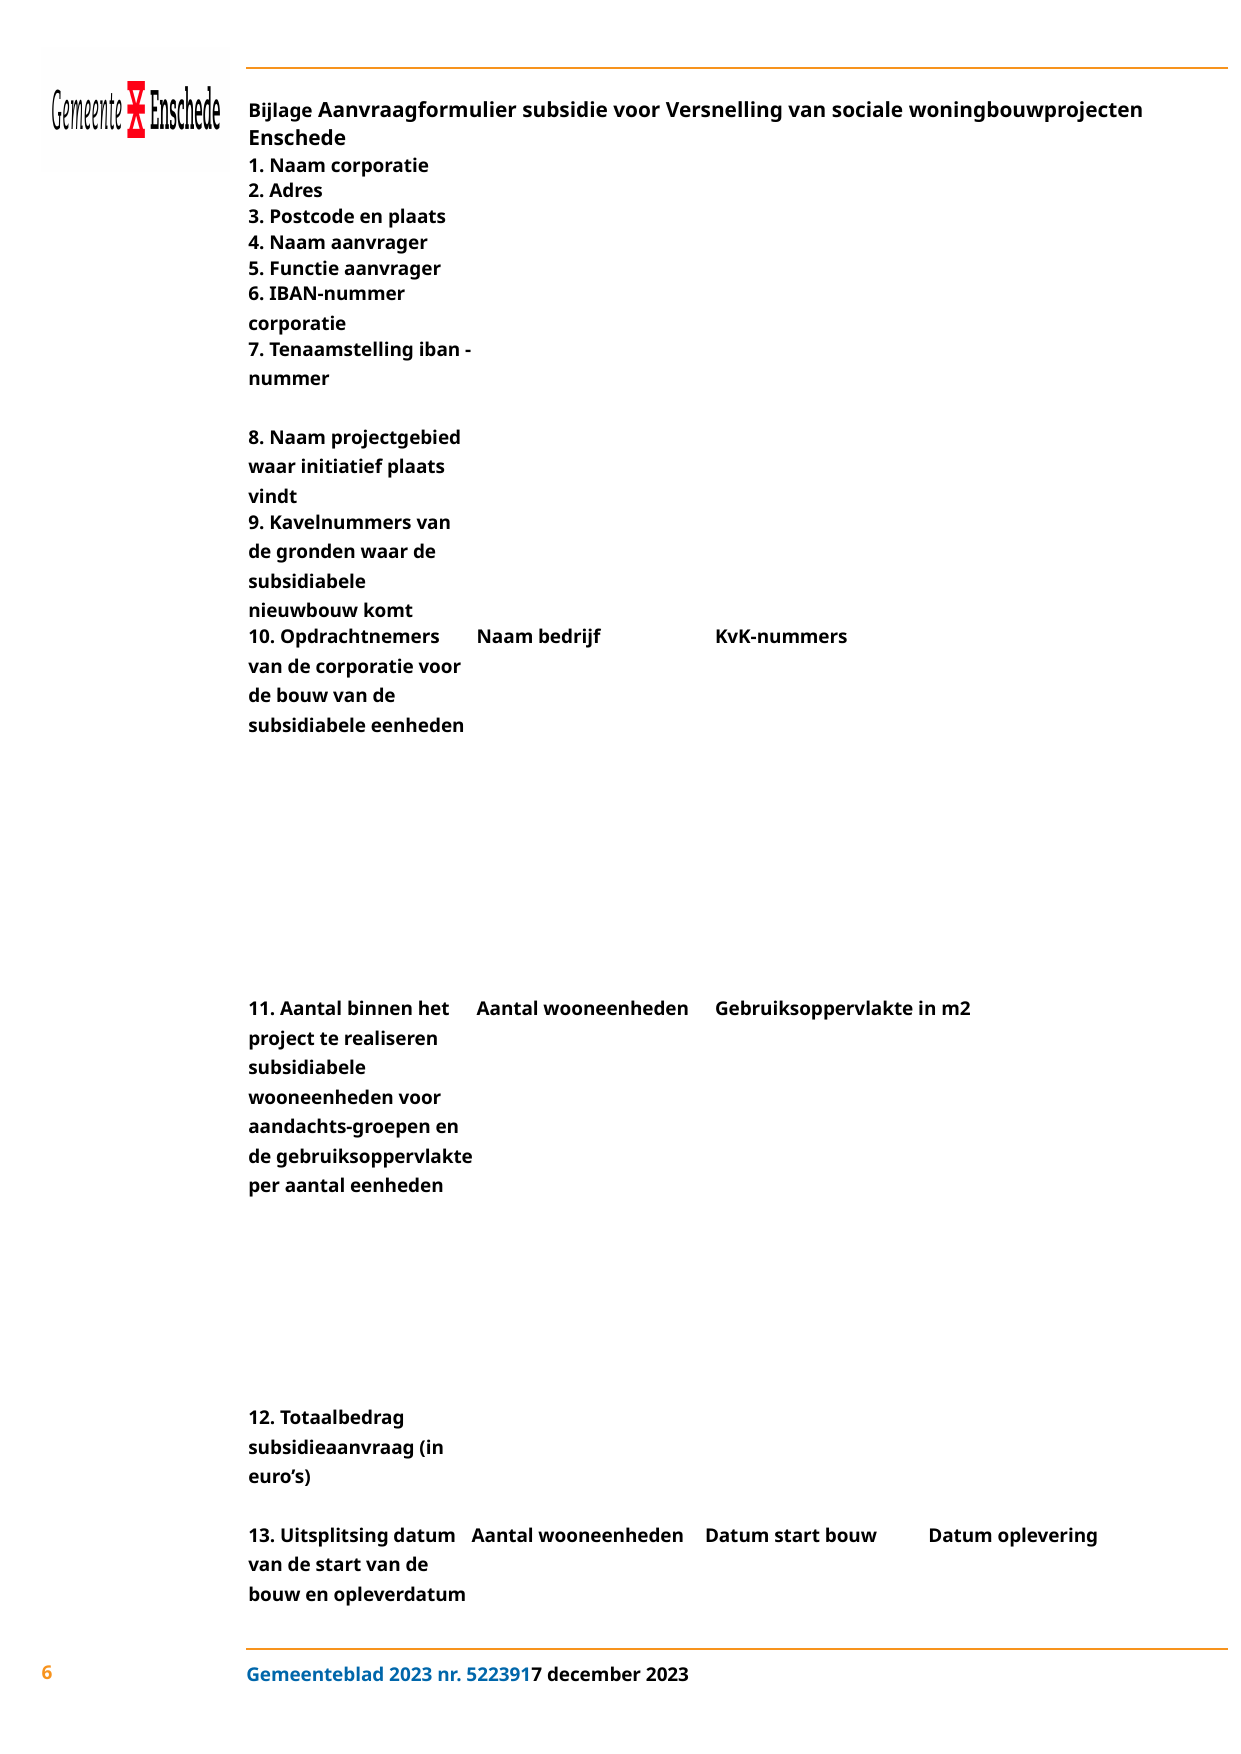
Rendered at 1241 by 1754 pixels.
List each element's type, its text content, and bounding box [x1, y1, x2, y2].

table_cell [715, 1250, 1152, 1276]
table_cell [715, 789, 1152, 815]
table_cell 6. IBAN-nummer corporatie [248, 281, 474, 336]
table_cell [476, 918, 715, 944]
table_cell [476, 944, 715, 969]
table_cell [476, 789, 715, 815]
table_cell [715, 970, 1152, 995]
table_cell [476, 970, 715, 995]
table_cell [476, 1353, 715, 1378]
table_cell [248, 1224, 476, 1250]
table_cell [715, 764, 1152, 789]
table_cell 2. Adres [248, 178, 474, 203]
table_cell [474, 336, 1152, 391]
table_cell [476, 1327, 715, 1353]
table_cell [476, 815, 715, 841]
table_cell [715, 892, 1152, 918]
table_cell [476, 738, 715, 764]
table_cell 7. Tenaamstelling iban -nummer [248, 336, 474, 391]
table_cell [715, 1199, 1152, 1224]
table_cell [476, 1379, 715, 1404]
table_cell 3. Postcode en plaats [248, 203, 474, 229]
table_cell [476, 841, 715, 867]
table_cell [476, 1301, 715, 1327]
table_cell Gebruiksoppervlakte in m2 [715, 995, 1152, 1198]
table_cell 12. Totaalbedrag subsidieaanvraag (in euro’s) [248, 1404, 476, 1489]
table_cell [248, 918, 476, 944]
table_cell [474, 229, 1152, 255]
table_cell [248, 1327, 476, 1353]
table_cell Aantal wooneenheden [476, 995, 715, 1198]
table_cell 5. Functie aanvrager [248, 255, 474, 281]
table_cell [476, 892, 715, 918]
table_header 1. Naam corporatie [248, 152, 474, 178]
table_cell [715, 1379, 1152, 1404]
table_cell [474, 203, 1152, 229]
table_cell [248, 1301, 476, 1327]
table_cell 9. Kavelnummers van de gronden waar de subsidiabele nieuwbouw komt [248, 509, 476, 623]
table_cell [474, 255, 1152, 281]
table_header 8. Naam projectgebied waar initiatief plaats vindt [248, 424, 476, 509]
table_header Aantal wooneenheden [471, 1522, 705, 1607]
text Bijlage Aanvraagformulier subsidie voor Versnelling van sociale woningbouwprojecten Enschede [248, 95, 1152, 152]
table_header Datum oplevering [928, 1522, 1152, 1607]
table_cell [248, 1250, 476, 1276]
table_header [476, 424, 1152, 509]
table_cell [715, 1327, 1152, 1353]
table_cell [248, 764, 476, 789]
table_cell [248, 867, 476, 892]
table_cell [715, 944, 1152, 969]
table_cell [715, 815, 1152, 841]
table_cell [715, 1353, 1152, 1378]
table_cell [248, 738, 476, 764]
table_cell [476, 867, 715, 892]
table_cell [715, 867, 1152, 892]
table_cell [248, 1199, 476, 1224]
table_cell [474, 178, 1152, 203]
table_cell [476, 509, 1152, 623]
table_cell [715, 738, 1152, 764]
table_cell [476, 1404, 1152, 1489]
table_cell Naam bedrijf [476, 624, 715, 738]
table_cell [248, 841, 476, 867]
table_cell [248, 892, 476, 918]
table_cell [476, 1199, 715, 1224]
table_cell [248, 944, 476, 969]
table_cell 11. Aantal binnen het project te realiseren subsidiabele wooneenheden voor aandachts-groepen en de gebruiksoppervlakte per aantal eenheden [248, 995, 476, 1198]
table_cell [715, 841, 1152, 867]
table_cell [248, 1276, 476, 1301]
table_cell [476, 1224, 715, 1250]
table_cell [248, 789, 476, 815]
table_cell [715, 1224, 1152, 1250]
table_cell [474, 281, 1152, 336]
table_header Datum start bouw [705, 1522, 928, 1607]
picture [41, 47, 231, 172]
table_cell 10. Opdrachtnemers van de corporatie voor de bouw van de subsidiabele eenheden [248, 624, 476, 738]
table_cell [715, 918, 1152, 944]
table_cell [248, 1353, 476, 1378]
table_cell 4. Naam aanvrager [248, 229, 474, 255]
table_cell [248, 1379, 476, 1404]
table_header [474, 152, 1152, 178]
table_cell KvK-nummers [715, 624, 1152, 738]
table_cell [476, 1276, 715, 1301]
table_cell [476, 1250, 715, 1276]
table_cell [715, 1276, 1152, 1301]
table_cell [248, 815, 476, 841]
table_header 13. Uitsplitsing datum van de start van de bouw en opleverdatum [248, 1522, 471, 1607]
table_cell [248, 970, 476, 995]
table_cell [715, 1301, 1152, 1327]
table_cell [476, 764, 715, 789]
